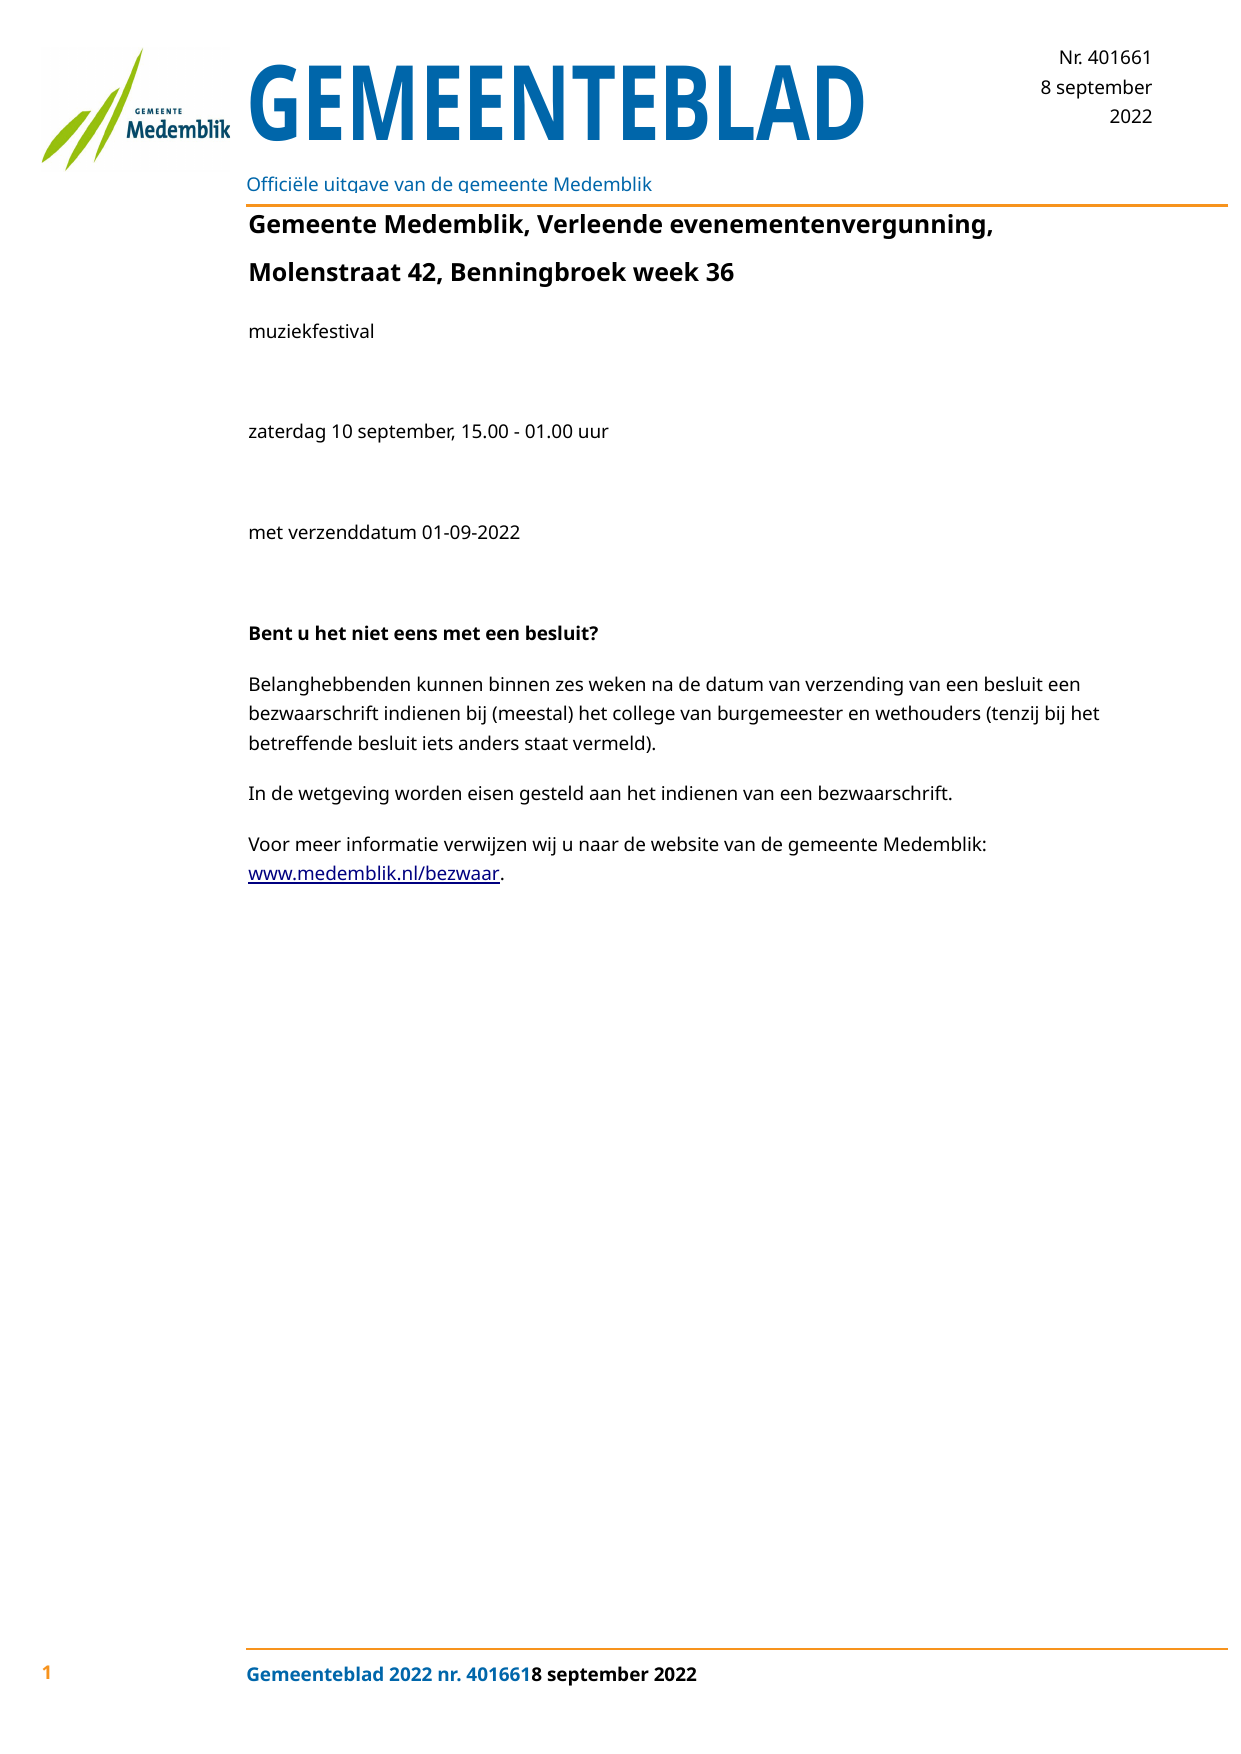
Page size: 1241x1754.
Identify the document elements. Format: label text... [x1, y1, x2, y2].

text Voor meer informatie verwijzen wij u naar de website van de gemeente Medemblik: www.medemblik.nl/bezwaar. [248, 831, 1152, 886]
picture [41, 47, 231, 172]
text muziekfestival [248, 318, 1152, 344]
text In de wetgeving worden eisen gesteld aan het indienen van een bezwaarschrift. [248, 780, 1152, 806]
text Belanghebbenden kunnen binnen zes weken na de datum van verzending van een besluit een bezwaarschrift indienen bij (meestal) het college van burgemeester en wethouders (tenzij bij het betreffende besluit iets anders staat vermeld). [248, 671, 1152, 756]
text Gemeente Medemblik, Verleende evenementenvergunning, Molenstraat 42, Benningbroek week 36 [248, 207, 1152, 288]
text Bent u het niet eens met een besluit? [248, 620, 1152, 646]
text zaterdag 10 september, 15.00 - 01.00 uur [248, 419, 1152, 444]
text met verzenddatum 01-09-2022 [248, 519, 1152, 545]
